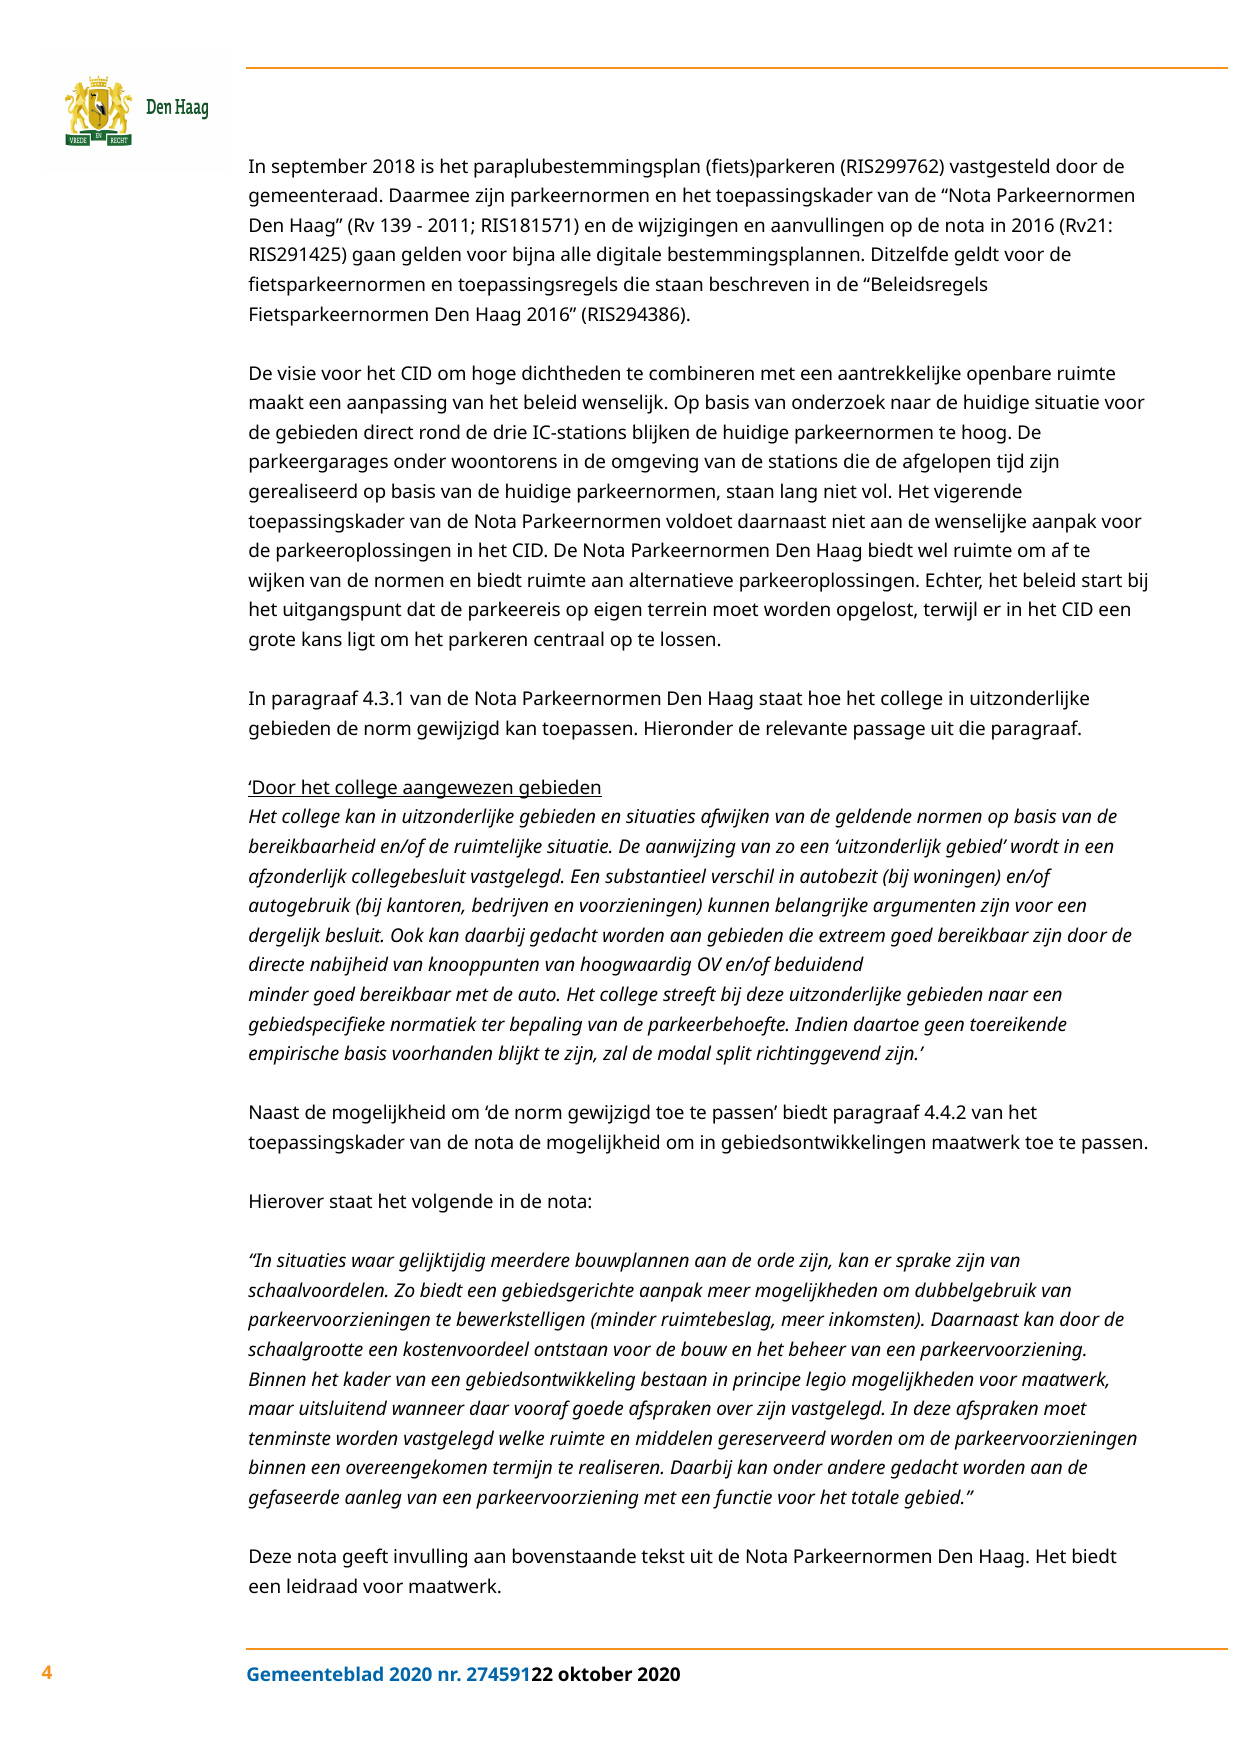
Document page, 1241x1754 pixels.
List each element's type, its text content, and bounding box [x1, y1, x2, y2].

text minder goed bereikbaar met de auto. Het college streeft bij deze uitzonderlijke gebieden naar een gebiedspecifieke normatiek ter bepaling van de parkeerbehoefte. Indien daartoe geen toereikende empirische basis voorhanden blijkt te zijn, zal de modal split richtinggevend zijn.’ [248, 981, 1152, 1066]
text “In situaties waar gelijktijdig meerdere bouwplannen aan de orde zijn, kan er sprake zijn van schaalvoordelen. Zo biedt een gebiedsgerichte aanpak meer mogelijkheden om dubbelgebruik van parkeervoorzieningen te bewerkstelligen (minder ruimtebeslag, meer inkomsten). Daarnaast kan door de schaalgrootte een kostenvoordeel ontstaan voor de bouw en het beheer van een parkeervoorziening. [248, 1247, 1152, 1362]
text Naast de mogelijkheid om ‘de norm gewijzigd toe te passen’ biedt paragraaf 4.4.2 van het toepassingskader van de nota de mogelijkheid om in gebiedsontwikkelingen maatwerk toe te passen. [248, 1099, 1152, 1155]
text De visie voor het CID om hoge dichtheden te combineren met een aantrekkelijke openbare ruimte maakt een aanpassing van het beleid wenselijk. Op basis van onderzoek naar de huidige situatie voor de gebieden direct rond de drie IC-stations blijken de huidige parkeernormen te hoog. De parkeergarages onder woontorens in de omgeving van de stations die de afgelopen tijd zijn gerealiseerd op basis van de huidige parkeernormen, staan lang niet vol. Het vigerende toepassingskader van de Nota Parkeernormen voldoet daarnaast niet aan de wenselijke aanpak voor de parkeeroplossingen in het CID. De Nota Parkeernormen Den Haag biedt wel ruimte om af te wijken van de normen en biedt ruimte aan alternatieve parkeeroplossingen. Echter, het beleid start bij het uitgangspunt dat de parkeereis op eigen terrein moet worden opgelost, terwijl er in het CID een grote kans ligt om het parkeren centraal op te lossen. [248, 360, 1152, 652]
picture [41, 47, 231, 172]
text Het college kan in uitzonderlijke gebieden en situaties afwijken van de geldende normen op basis van de bereikbaarheid en/of de ruimtelijke situatie. De aanwijzing van zo een ‘uitzonderlijk gebied’ wordt in een afzonderlijk collegebesluit vastgelegd. Een substantieel verschil in autobezit (bij woningen) en/of autogebruik (bij kantoren, bedrijven en voorzieningen) kunnen belangrijke argumenten zijn voor een dergelijk besluit. Ook kan daarbij gedacht worden aan gebieden die extreem goed bereikbaar zijn door de directe nabijheid van knooppunten van hoogwaardig OV en/of beduidend [248, 804, 1152, 977]
text Hierover staat het volgende in de nota: [248, 1188, 1152, 1214]
text Binnen het kader van een gebiedsontwikkeling bestaan in principe legio mogelijkheden voor maatwerk, maar uitsluitend wanneer daar vooraf goede afspraken over zijn vastgelegd. In deze afspraken moet tenminste worden vastgelegd welke ruimte en middelen gereserveerd worden om de parkeervoorzieningen binnen een overeengekomen termijn te realiseren. Daarbij kan onder andere gedacht worden aan de gefaseerde aanleg van een parkeervoorziening met een functie voor het totale gebied.” [248, 1366, 1152, 1510]
text In paragraaf 4.3.1 van de Nota Parkeernormen Den Haag staat hoe het college in uitzonderlijke gebieden de norm gewijzigd kan toepassen. Hieronder de relevante passage uit die paragraaf. [248, 685, 1152, 741]
text ‘Door het college aangewezen gebieden [248, 774, 1152, 800]
text Deze nota geeft invulling aan bovenstaande tekst uit de Nota Parkeernormen Den Haag. Het biedt een leidraad voor maatwerk. [248, 1543, 1152, 1598]
text In september 2018 is het paraplubestemmingsplan (fiets)parkeren (RIS299762) vastgesteld door de gemeenteraad. Daarmee zijn parkeernormen en het toepassingskader van de “Nota Parkeernormen Den Haag” (Rv 139 - 2011; RIS181571) en de wijzigingen en aanvullingen op de nota in 2016 (Rv21: RIS291425) gaan gelden voor bijna alle digitale bestemmingsplannen. Ditzelfde geldt voor de fietsparkeernormen en toepassingsregels die staan beschreven in de “Beleidsregels Fietsparkeernormen Den Haag 2016” (RIS294386). [248, 153, 1152, 326]
